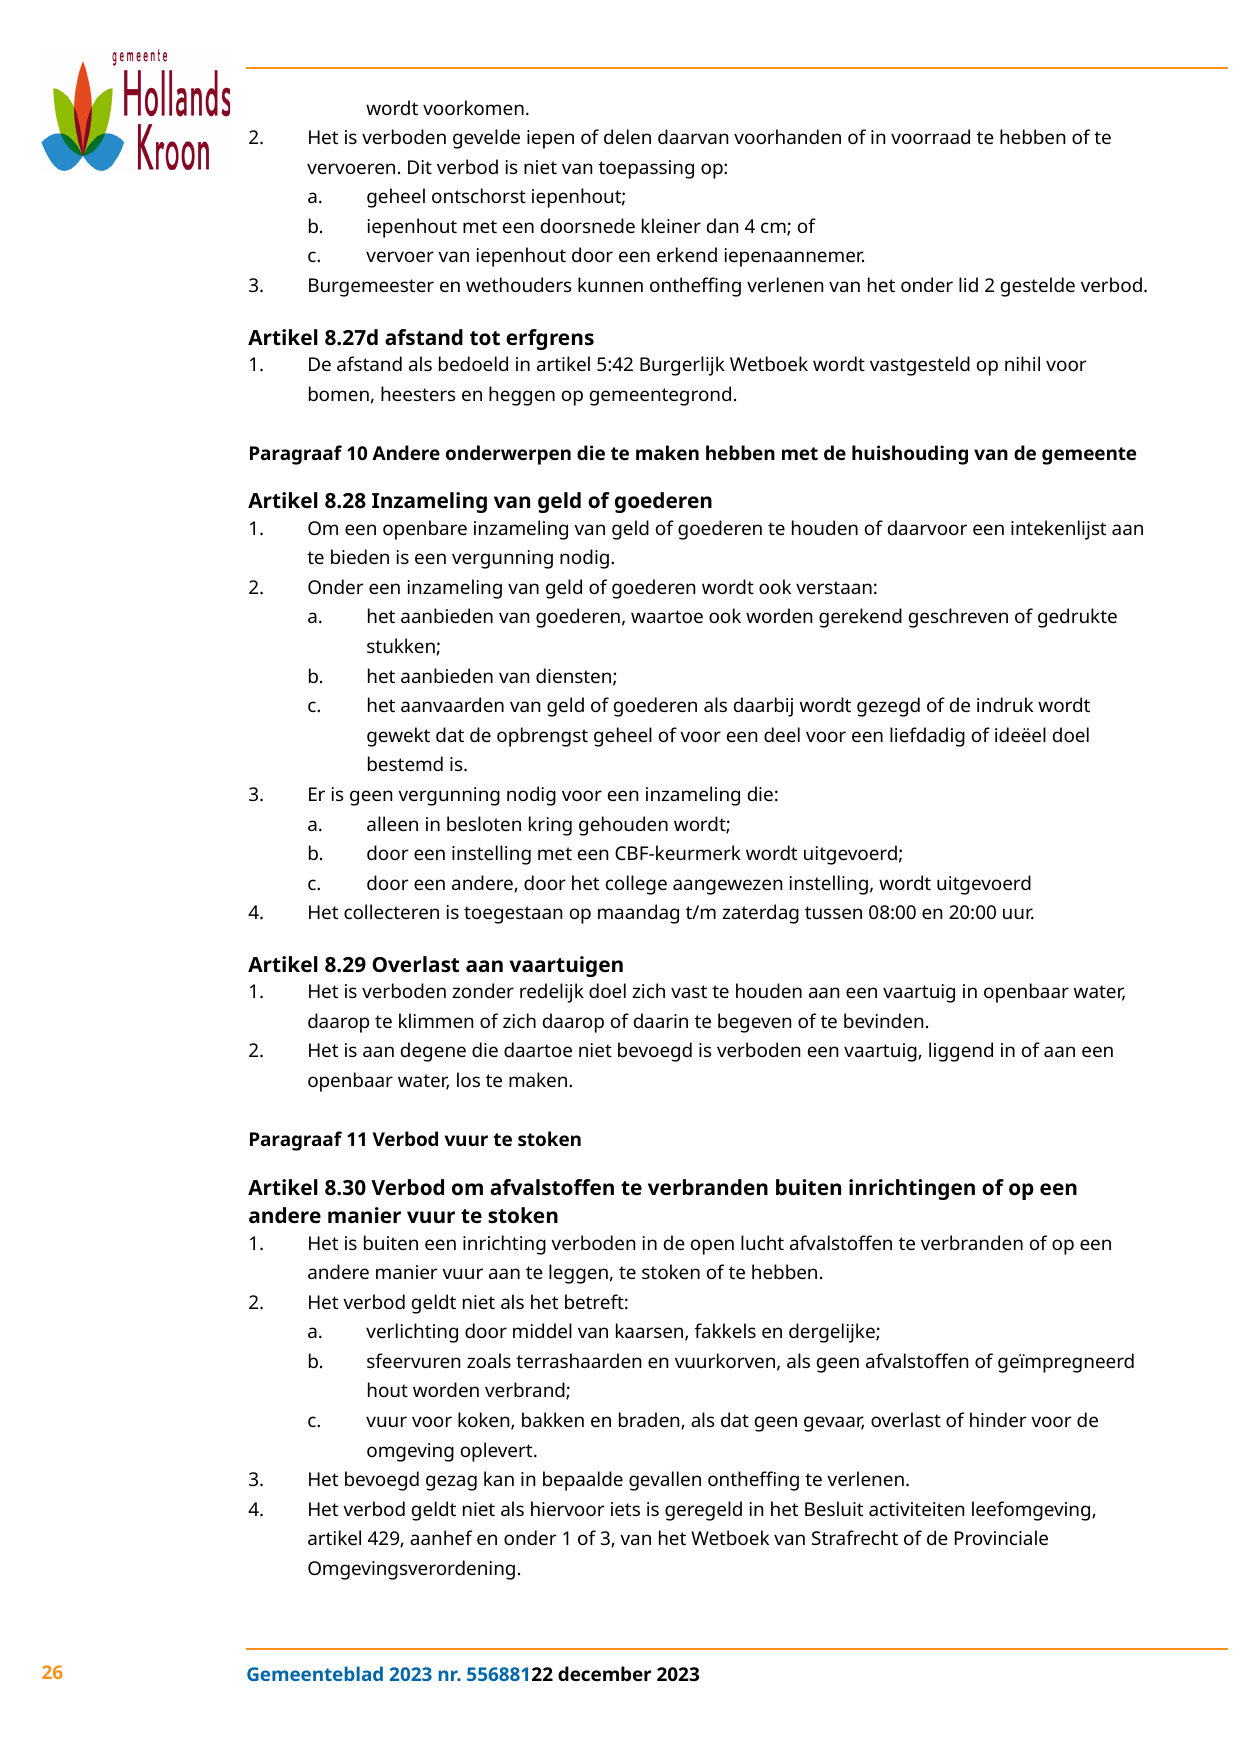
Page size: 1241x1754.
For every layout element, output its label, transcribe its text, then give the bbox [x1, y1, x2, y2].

list vervoer van iepenhout door een erkend iepenaannemer. [307, 243, 1152, 268]
list Het collecteren is toegestaan op maandag t/m zaterdag tussen 08:00 en 20:00 uur. [248, 899, 1152, 925]
list door een instelling met een CBF-keurmerk wordt uitgevoerd; [307, 840, 1152, 866]
text Artikel 8.30 Verbod om afvalstoffen te verbranden buiten inrichtingen of op een andere manier vuur te stoken [248, 1173, 1152, 1230]
list De afstand als bedoeld in artikel 5:42 Burgerlijk Wetboek wordt vastgesteld op nihil voor bomen, heesters en heggen op gemeentegrond. [248, 351, 1152, 406]
list geheel ontschorst iepenhout; [307, 183, 1152, 209]
list Burgemeester en wethouders kunnen ontheffing verlenen van het onder lid 2 gestelde verbod. [248, 272, 1152, 298]
picture [41, 47, 231, 172]
list het aanbieden van goederen, waartoe ook worden gerekend geschreven of gedrukte stukken; [307, 604, 1152, 659]
list het aanbieden van diensten; [307, 663, 1152, 688]
text Paragraaf 10 Andere onderwerpen die te maken hebben met de huishouding van de gemeente [248, 440, 1152, 466]
list vuur voor koken, bakken en braden, als dat geen gevaar, overlast of hinder voor de omgeving oplevert. [307, 1407, 1152, 1462]
list wordt voorkomen. [307, 95, 1152, 121]
text Paragraaf 11 Verbod vuur te stoken [248, 1126, 1152, 1152]
list iepenhout met een doorsnede kleiner dan 4 cm; of [307, 213, 1152, 239]
list het aanvaarden van geld of goederen als daarbij wordt gezegd of de indruk wordt gewekt dat de opbrengst geheel of voor een deel voor een liefdadig of ideëel doel bestemd is. [307, 692, 1152, 777]
list Het verbod geldt niet als het betreft: [248, 1289, 1152, 1314]
list Het is buiten een inrichting verboden in de open lucht afvalstoffen te verbranden of op een andere manier vuur aan te leggen, te stoken of te hebben. [248, 1230, 1152, 1285]
list verlichting door middel van kaarsen, fakkels en dergelijke; [307, 1318, 1152, 1344]
text Artikel 8.28 Inzameling van geld of goederen [248, 486, 1152, 515]
list Onder een inzameling van geld of goederen wordt ook verstaan: [248, 574, 1152, 600]
text Artikel 8.29 Overlast aan vaartuigen [248, 950, 1152, 978]
list alleen in besloten kring gehouden wordt; [307, 811, 1152, 836]
list sfeervuren zoals terrashaarden en vuurkorven, als geen afvalstoffen of geïmpregneerd hout worden verbrand; [307, 1348, 1152, 1403]
text Artikel 8.27d afstand tot erfgrens [248, 323, 1152, 351]
list door een andere, door het college aangewezen instelling, wordt uitgevoerd [307, 870, 1152, 896]
list Het bevoegd gezag kan in bepaalde gevallen ontheffing te verlenen. [248, 1466, 1152, 1492]
list Om een openbare inzameling van geld of goederen te houden of daarvoor een intekenlijst aan te bieden is een vergunning nodig. [248, 515, 1152, 570]
list Het verbod geldt niet als hiervoor iets is geregeld in het Besluit activiteiten leefomgeving, artikel 429, aanhef en onder 1 of 3, van het Wetboek van Strafrecht of de Provinciale Omgevingsverordening. [248, 1496, 1152, 1581]
list Het is verboden gevelde iepen of delen daarvan voorhanden of in voorraad te hebben of te vervoeren. Dit verbod is niet van toepassing op: [248, 124, 1152, 180]
list Het is aan degene die daartoe niet bevoegd is verboden een vaartuig, liggend in of aan een openbaar water, los te maken. [248, 1037, 1152, 1093]
list Er is geen vergunning nodig voor een inzameling die: [248, 781, 1152, 807]
list Het is verboden zonder redelijk doel zich vast te houden aan een vaartuig in openbaar water, daarop te klimmen of zich daarop of daarin te begeven of te bevinden. [248, 978, 1152, 1034]
